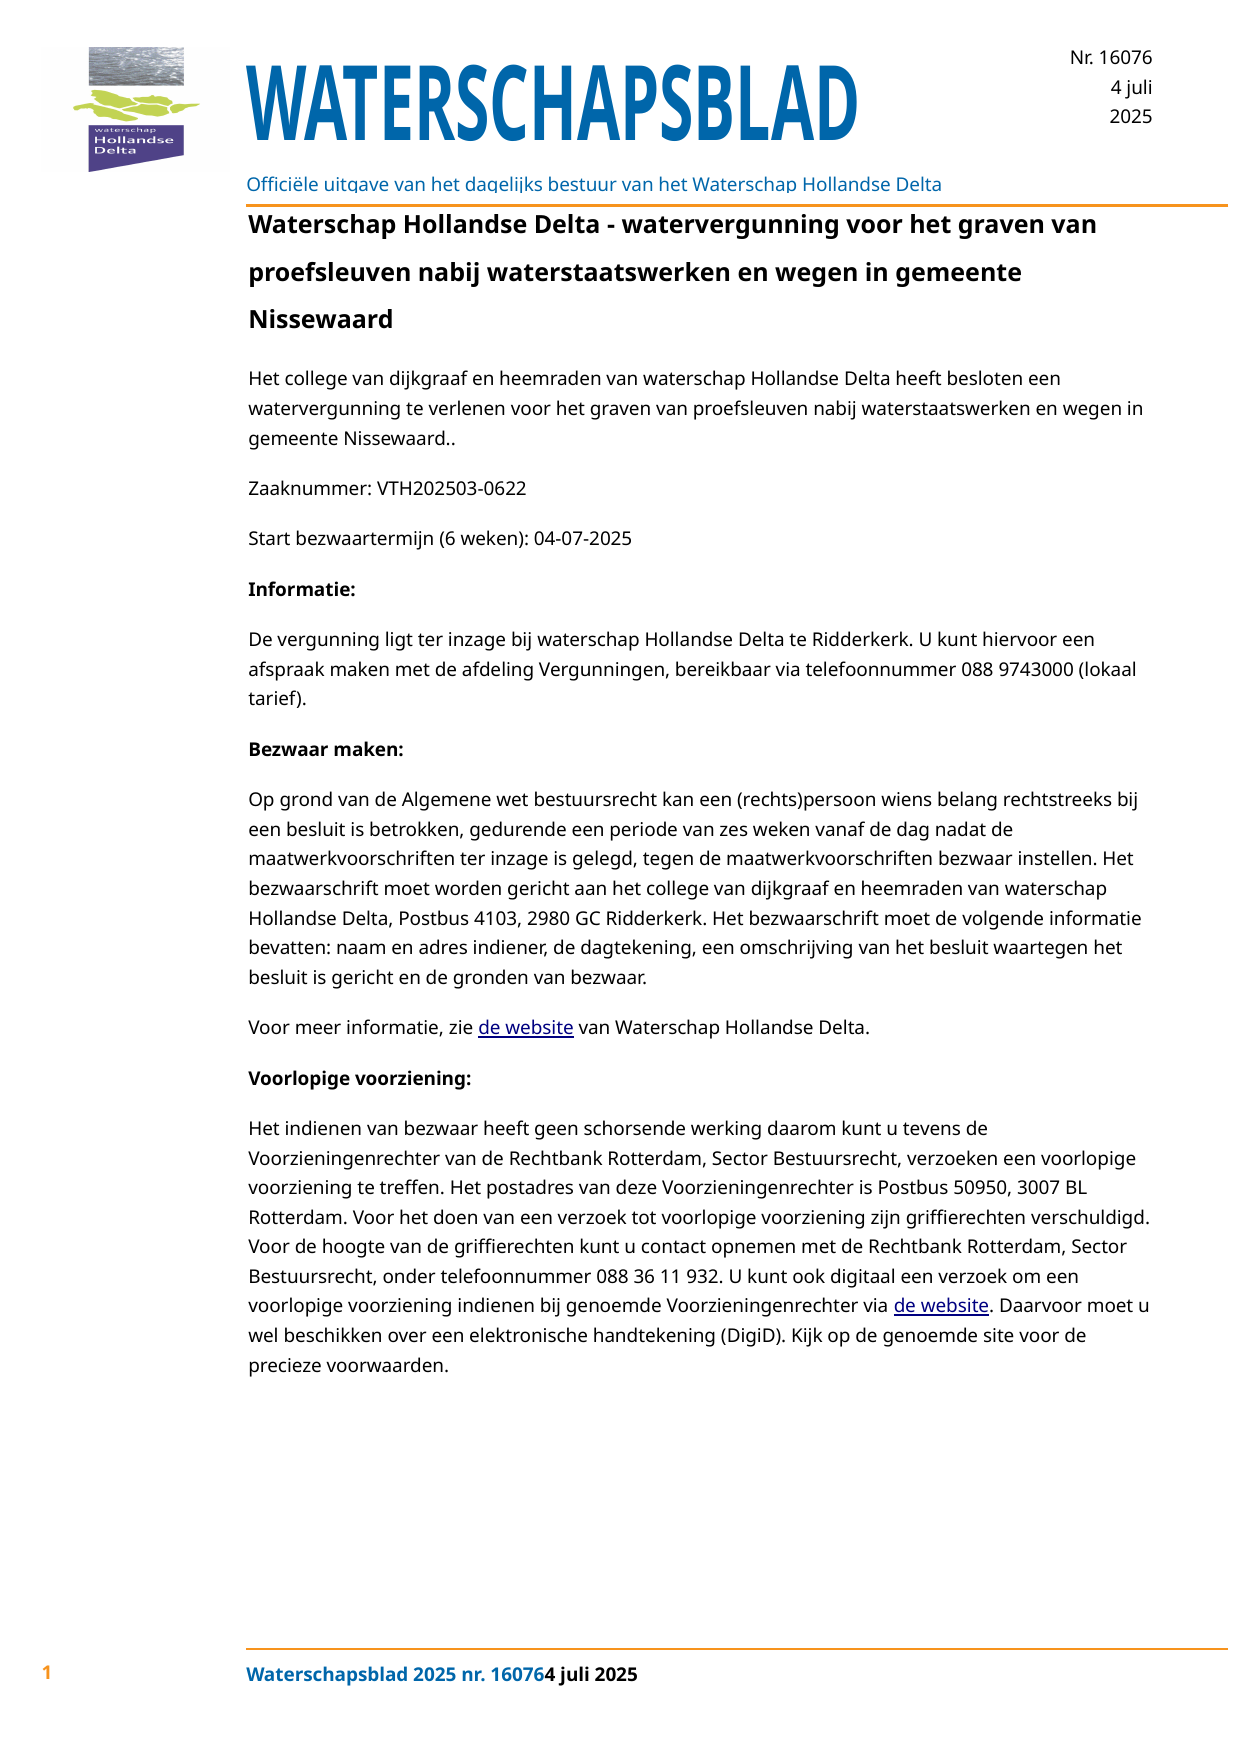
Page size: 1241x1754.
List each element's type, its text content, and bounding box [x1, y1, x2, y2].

text Voorlopige voorziening: [248, 1065, 1152, 1090]
text Het college van dijkgraaf en heemraden van waterschap Hollandse Delta heeft besloten een watervergunning te verlenen voor het graven van proefsleuven nabij waterstaatswerken en wegen in gemeente Nissewaard.. [248, 366, 1152, 450]
text De vergunning ligt ter inzage bij waterschap Hollandse Delta te Ridderkerk. U kunt hiervoor een afspraak maken met de afdeling Vergunningen, bereikbaar via telefoonnummer 088 9743000 (lokaal tarief). [248, 626, 1152, 711]
text Zaaknummer: VTH202503-0622 [248, 475, 1152, 501]
text Start bezwaartermijn (6 weken): 04-07-2025 [248, 526, 1152, 551]
picture [41, 47, 231, 172]
text Op grond van de Algemene wet bestuursrecht kan een (rechts)persoon wiens belang rechtstreeks bij een besluit is betrokken, gedurende een periode van zes weken vanaf de dag nadat de maatwerkvoorschriften ter inzage is gelegd, tegen de maatwerkvoorschriften bezwaar instellen. Het bezwaarschrift moet worden gericht aan het college van dijkgraaf en heemraden van waterschap Hollandse Delta, Postbus 4103, 2980 GC Ridderkerk. Het bezwaarschrift moet de volgende informatie bevatten: naam en adres indiener, de dagtekening, een omschrijving van het besluit waartegen het besluit is gericht en de gronden van bezwaar. [248, 786, 1152, 989]
text Het indienen van bezwaar heeft geen schorsende werking daarom kunt u tevens de Voorzieningenrechter van de Rechtbank Rotterdam, Sector Bestuursrecht, verzoeken een voorlopige voorziening te treffen. Het postadres van deze Voorzieningenrechter is Postbus 50950, 3007 BL Rotterdam. Voor het doen van een verzoek tot voorlopige voorziening zijn griffierechten verschuldigd. Voor de hoogte van de griffierechten kunt u contact opnemen met de Rechtbank Rotterdam, Sector Bestuursrecht, onder telefoonnummer 088 36 11 932. U kunt ook digitaal een verzoek om een voorlopige voorziening indienen bij genoemde Voorzieningenrechter via de website. Daarvoor moet u wel beschikken over een elektronische handtekening (DigiD). Kijk op de genoemde site voor de precieze voorwaarden. [248, 1115, 1152, 1377]
text Informatie: [248, 576, 1152, 602]
text Voor meer informatie, zie de website van Waterschap Hollandse Delta. [248, 1014, 1152, 1040]
text Waterschap Hollandse Delta - watervergunning voor het graven van proefsleuven nabij waterstaatswerken en wegen in gemeente Nissewaard [248, 207, 1152, 336]
text Bezwaar maken: [248, 736, 1152, 762]
